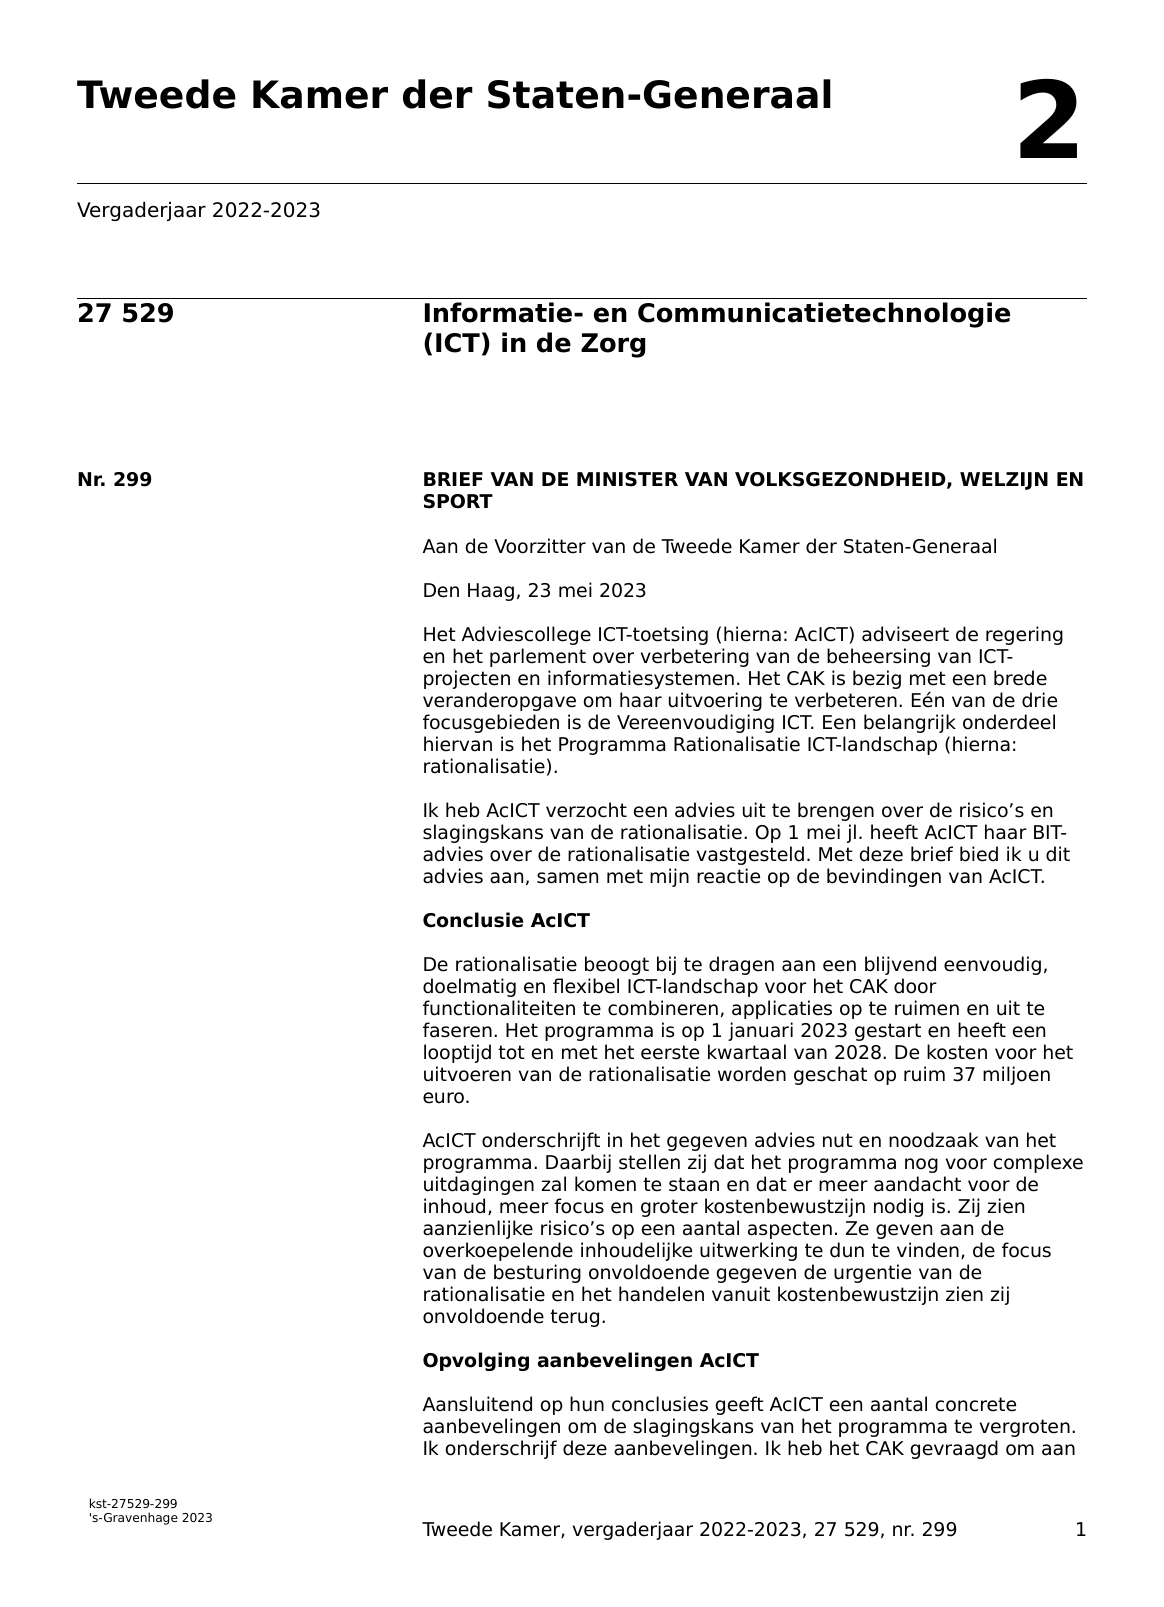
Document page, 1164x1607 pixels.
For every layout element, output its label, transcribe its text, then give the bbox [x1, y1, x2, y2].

text Het Adviescollege ICT-toetsing (hierna: AcICT) adviseert de regering en het parlement over verbetering van de beheersing van ICT-projecten en informatiesystemen. Het CAK is bezig met een brede veranderopgave om haar uitvoering te verbeteren. Eén van de drie focusgebieden is de Vereenvoudiging ICT. Een belangrijk onderdeel hiervan is het Programma Rationalisatie ICT-landschap (hierna: rationalisatie). [422, 624, 1087, 778]
text De rationalisatie beoogt bij te dragen aan een blijvend eenvoudig, doelmatig en flexibel ICT-landschap voor het CAK door functionaliteiten te combineren, applicaties op te ruimen en uit te faseren. Het programma is op 1 januari 2023 gestart en heeft een looptijd tot en met het eerste kwartaal van 2028. De kosten voor het uitvoeren van de rationalisatie worden geschat op ruim 37 miljoen euro. [422, 954, 1087, 1108]
text Ik heb AcICT verzocht een advies uit te brengen over de risico’s en slagingskans van de rationalisatie. Op 1 mei jl. heeft AcICT haar BIT-advies over de rationalisatie vastgesteld. Met deze brief bied ik u dit advies aan, samen met mijn reactie op de bevindingen van AcICT. [422, 800, 1087, 888]
subtitle Opvolging aanbevelingen AcICT [422, 1350, 1087, 1372]
text Den Haag, 23 mei 2023 [422, 580, 1087, 602]
subtitle Conclusie AcICT [422, 910, 1087, 932]
table_header 2 [886, 59, 1087, 183]
subtitle Nr. 299 BRIEF VAN DE MINISTER VAN VOLKSGEZONDHEID, WELZIJN EN SPORT [77, 469, 1087, 513]
table_cell Vergaderjaar 2022-2023 [77, 184, 1087, 298]
text AcICT onderschrijft in het gegeven advies nut en noodzaak van het programma. Daarbij stellen zij dat het programma nog voor complexe uitdagingen zal komen te staan en dat er meer aandacht voor de inhoud, meer focus en groter kostenbewustzijn nodig is. Zij zien aanzienlijke risico’s op een aantal aspecten. Ze geven aan de overkoepelende inhoudelijke uitwerking te dun te vinden, de focus van de besturing onvoldoende gegeven de urgentie van de rationalisatie en het handelen vanuit kostenbewustzijn zien zij onvoldoende terug. [422, 1130, 1087, 1328]
text Aansluitend op hun conclusies geeft AcICT een aantal concrete aanbevelingen om de slagingskans van het programma te vergroten. Ik onderschrijf deze aanbevelingen. Ik heb het CAK gevraagd om aan [422, 1394, 1087, 1460]
subtitle 27 529 Informatie- en Communicatietechnologie (ICT) in de Zorg [77, 299, 1087, 358]
text Aan de Voorzitter van de Tweede Kamer der Staten-Generaal [422, 536, 1087, 557]
table_header Tweede Kamer der Staten-Generaal [77, 59, 886, 183]
text kst-27529-299 [88, 1497, 323, 1511]
text 's-Gravenhage 2023 [88, 1511, 323, 1525]
